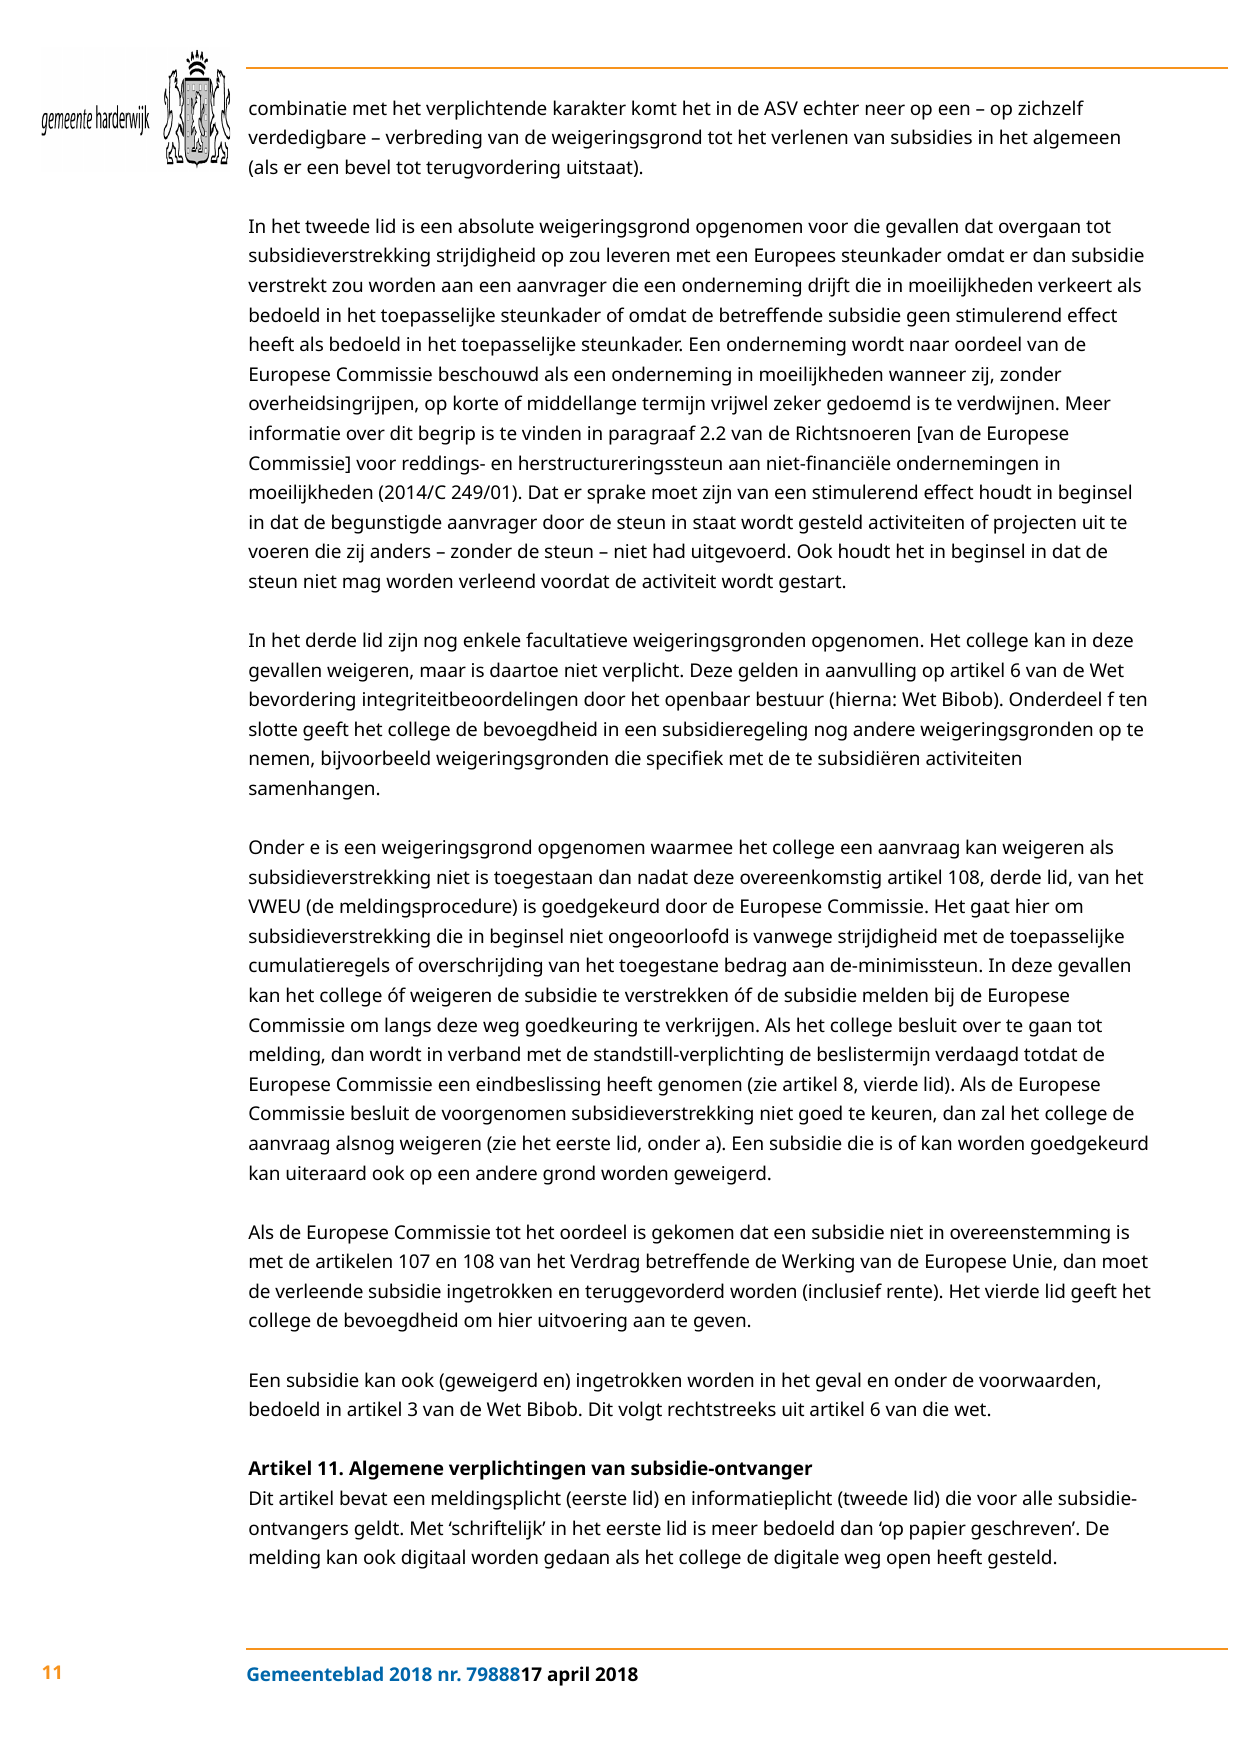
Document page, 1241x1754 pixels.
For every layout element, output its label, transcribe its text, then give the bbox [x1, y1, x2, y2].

text In het tweede lid is een absolute weigeringsgrond opgenomen voor die gevallen dat overgaan tot subsidieverstrekking strijdigheid op zou leveren met een Europees steunkader omdat er dan subsidie verstrekt zou worden aan een aanvrager die een onderneming drijft die in moeilijkheden verkeert als bedoeld in het toepasselijke steunkader of omdat de betreffende subsidie geen stimulerend effect heeft als bedoeld in het toepasselijke steunkader. Een onderneming wordt naar oordeel van de Europese Commissie beschouwd als een onderneming in moeilijkheden wanneer zij, zonder overheidsingrijpen, op korte of middellange termijn vrijwel zeker gedoemd is te verdwijnen. Meer informatie over dit begrip is te vinden in paragraaf 2.2 van de Richtsnoeren [van de Europese Commissie] voor reddings- en herstructureringssteun aan niet-financiële ondernemingen in moeilijkheden (2014/C 249/01). Dat er sprake moet zijn van een stimulerend effect houdt in beginsel in dat de begunstigde aanvrager door de steun in staat wordt gesteld activiteiten of projecten uit te voeren die zij anders – zonder de steun – niet had uitgevoerd. Ook houdt het in beginsel in dat de steun niet mag worden verleend voordat de activiteit wordt gestart. [248, 213, 1152, 594]
text Onder e is een weigeringsgrond opgenomen waarmee het college een aanvraag kan weigeren als subsidieverstrekking niet is toegestaan dan nadat deze overeenkomstig artikel 108, derde lid, van het VWEU (de meldingsprocedure) is goedgekeurd door de Europese Commissie. Het gaat hier om subsidieverstrekking die in beginsel niet ongeoorloofd is vanwege strijdigheid met de toepasselijke cumulatieregels of overschrijding van het toegestane bedrag aan de-minimissteun. In deze gevallen kan het college óf weigeren de subsidie te verstrekken óf de subsidie melden bij de Europese Commissie om langs deze weg goedkeuring te verkrijgen. Als het college besluit over te gaan tot melding, dan wordt in verband met de standstill-verplichting de beslistermijn verdaagd totdat de Europese Commissie een eindbeslissing heeft genomen (zie artikel 8, vierde lid). Als de Europese Commissie besluit de voorgenomen subsidieverstrekking niet goed te keuren, dan zal het college de aanvraag alsnog weigeren (zie het eerste lid, onder a). Een subsidie die is of kan worden goedgekeurd kan uiteraard ook op een andere grond worden geweigerd. [248, 834, 1152, 1186]
text Artikel 11. Algemene verplichtingen van subsidie-ontvanger [248, 1456, 1152, 1481]
text Een subsidie kan ook (geweigerd en) ingetrokken worden in het geval en onder de voorwaarden, bedoeld in artikel 3 van de Wet Bibob. Dit volgt rechtstreeks uit artikel 6 van die wet. [248, 1367, 1152, 1422]
text In het derde lid zijn nog enkele facultatieve weigeringsgronden opgenomen. Het college kan in deze gevallen weigeren, maar is daartoe niet verplicht. Deze gelden in aanvulling op artikel 6 van de Wet bevordering integriteitbeoordelingen door het openbaar bestuur (hierna: Wet Bibob). Onderdeel f ten slotte geeft het college de bevoegdheid in een subsidieregeling nog andere weigeringsgronden op te nemen, bijvoorbeeld weigeringsgronden die specifiek met de te subsidiëren activiteiten samenhangen. [248, 627, 1152, 801]
text combinatie met het verplichtende karakter komt het in de ASV echter neer op een – op zichzelf verdedigbare – verbreding van de weigeringsgrond tot het verlenen van subsidies in het algemeen (als er een bevel tot terugvordering uitstaat). [248, 95, 1152, 180]
text Als de Europese Commissie tot het oordeel is gekomen dat een subsidie niet in overeenstemming is met de artikelen 107 en 108 van het Verdrag betreffende de Werking van de Europese Unie, dan moet de verleende subsidie ingetrokken en teruggevorderd worden (inclusief rente). Het vierde lid geeft het college de bevoegdheid om hier uitvoering aan te geven. [248, 1219, 1152, 1333]
picture [41, 47, 231, 172]
text Dit artikel bevat een meldingsplicht (eerste lid) en informatieplicht (tweede lid) die voor alle subsidie-ontvangers geldt. Met ‘schriftelijk’ in het eerste lid is meer bedoeld dan ‘op papier geschreven’. De melding kan ook digitaal worden gedaan als het college de digitale weg open heeft gesteld. [248, 1485, 1152, 1570]
